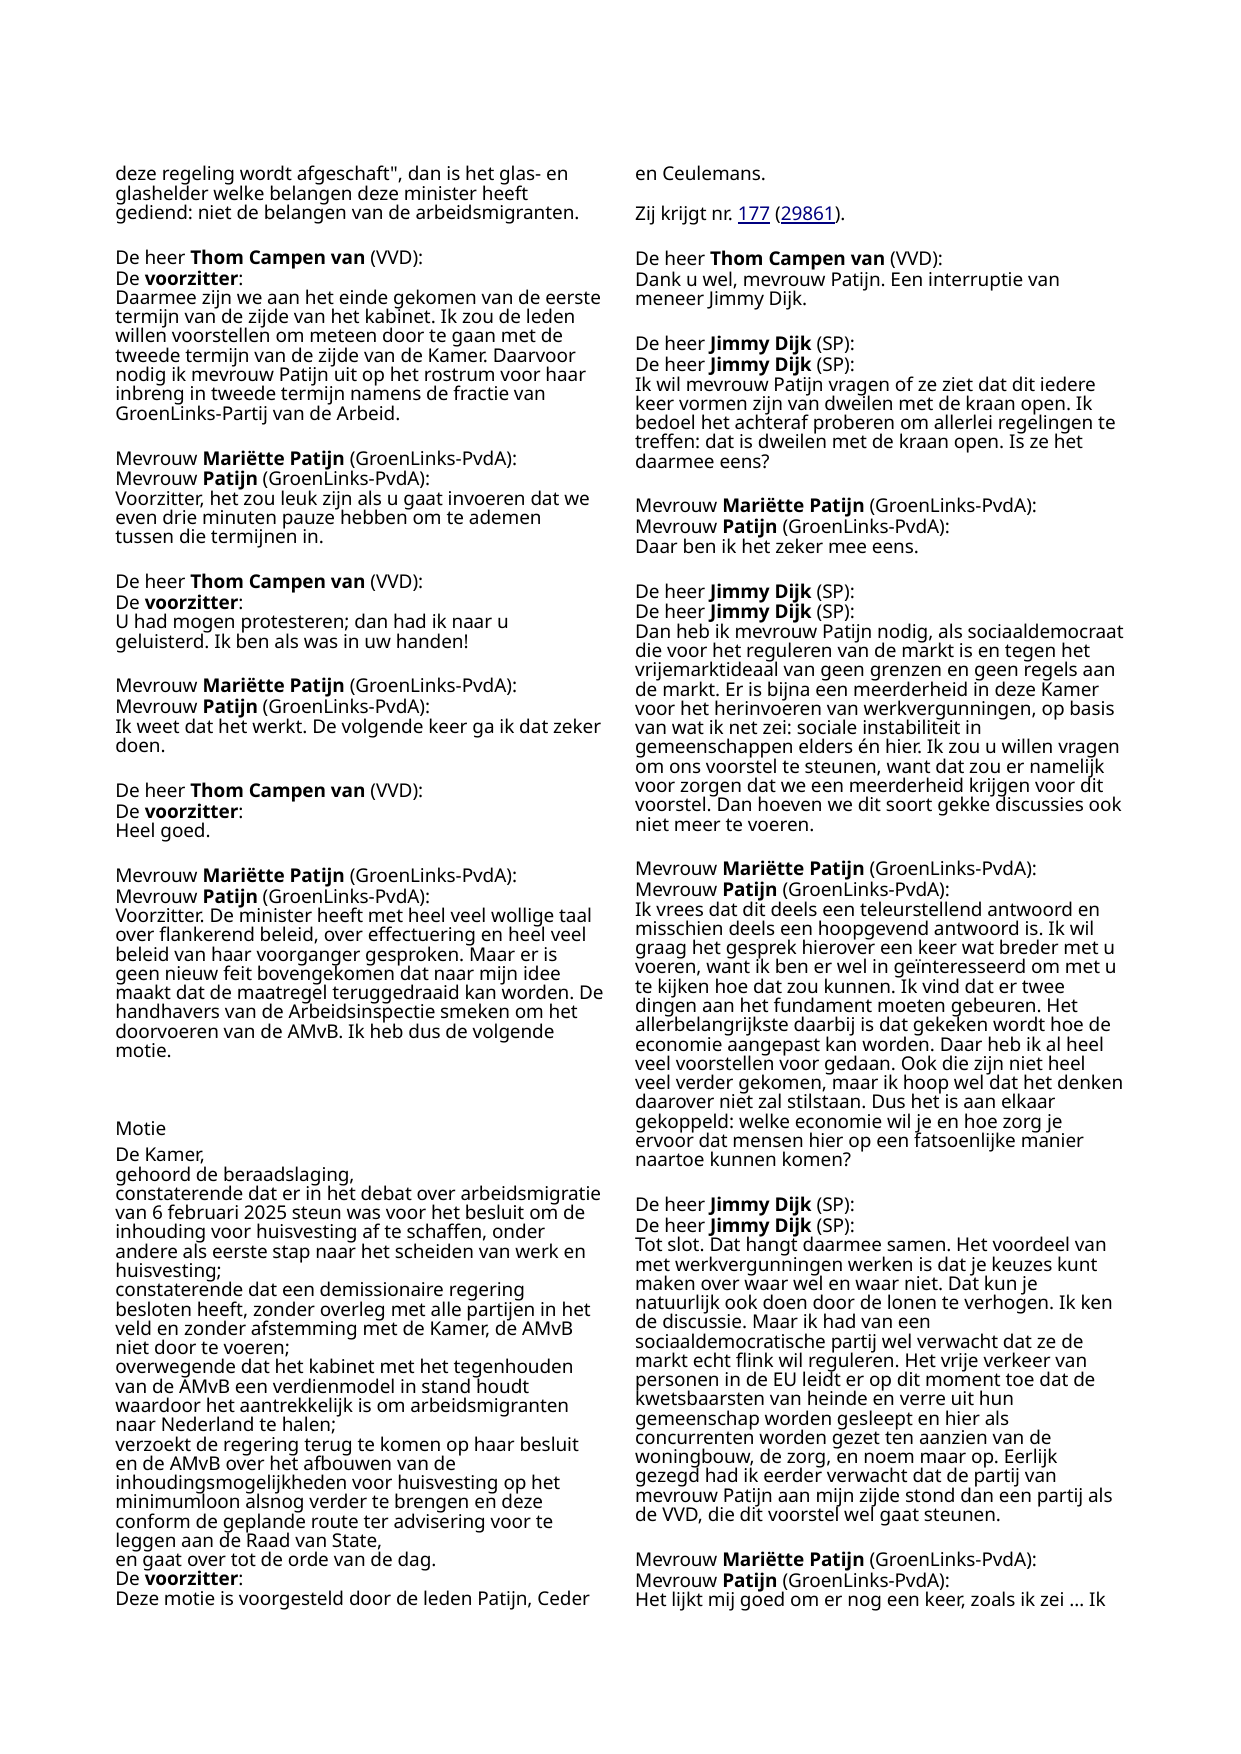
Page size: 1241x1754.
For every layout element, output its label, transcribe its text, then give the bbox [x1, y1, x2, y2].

text en Ceulemans. [635, 165, 1125, 184]
text Zij krijgt nr. 177 (29861). [635, 205, 1125, 224]
text Het lijkt mij goed om er nog een keer, zoals ik zei … Ik [635, 1591, 1125, 1610]
text constaterende dat er in het debat over arbeidsmigratie van 6 februari 2025 steun was voor het besluit om de inhouding voor huisvesting af te schaffen, onder andere als eerste stap naar het scheiden van werk en huisvesting; [115, 1185, 605, 1281]
text De voorzitter: [115, 1570, 605, 1590]
text Ik vrees dat dit deels een teleurstellend antwoord en misschien deels een hoopgevend antwoord is. Ik wil graag het gesprek hierover een keer wat breder met u voeren, want ik ben er wel in geïnteresseerd om met u te kijken hoe dat zou kunnen. Ik vind dat er twee dingen aan het fundament moeten gebeuren. Het allerbelangrijkste daarbij is dat gekeken wordt hoe de economie aangepast kan worden. Daar heb ik al heel veel voorstellen voor gedaan. Ook die zijn niet heel veel verder gekomen, maar ik hoop wel dat het denken daarover niet zal stilstaan. Dus het is aan elkaar gekoppeld: welke economie wil je en hoe zorg je ervoor dat mensen hier op een fatsoenlijke manier naartoe kunnen komen? [635, 901, 1125, 1170]
text Ik weet dat het werkt. De volgende keer ga ik dat zeker doen. [115, 718, 605, 756]
text De heer Thom Campen van (VVD): [115, 568, 605, 594]
text De voorzitter: [115, 594, 605, 613]
text Heel goed. [115, 822, 605, 841]
text De heer Jimmy Dijk (SP): [635, 1217, 1125, 1236]
text Mevrouw Patijn (GroenLinks-PvdA): [635, 881, 1125, 901]
text Dank u wel, mevrouw Patijn. Een interruptie van meneer Jimmy Dijk. [635, 271, 1125, 310]
text Mevrouw Mariëtte Patijn (GroenLinks-PvdA): [115, 445, 605, 470]
text Mevrouw Patijn (GroenLinks-PvdA): [115, 470, 605, 490]
text Mevrouw Patijn (GroenLinks-PvdA): [115, 888, 605, 907]
text gehoord de beraadslaging, [115, 1166, 605, 1185]
text Voorzitter. De minister heeft met heel veel wollige taal over flankerend beleid, over effectuering en heel veel beleid van haar voorganger gesproken. Maar er is geen nieuw feit bovengekomen dat naar mijn idee maakt dat de maatregel teruggedraaid kan worden. De handhavers van de Arbeidsinspectie smeken om het doorvoeren van de AMvB. Ik heb dus de volgende motie. [115, 907, 605, 1061]
text De heer Jimmy Dijk (SP): [635, 331, 1125, 356]
text Daarmee zijn we aan het einde gekomen van de eerste termijn van de zijde van het kabinet. Ik zou de leden willen voorstellen om meteen door te gaan met de tweede termijn van de zijde van de Kamer. Daarvoor nodig ik mevrouw Patijn uit op het rostrum voor haar inbreng in tweede termijn namens de fractie van GroenLinks-Partij van de Arbeid. [115, 289, 605, 424]
text Deze motie is voorgesteld door de leden Patijn, Ceder [115, 1590, 605, 1609]
text Mevrouw Mariëtte Patijn (GroenLinks-PvdA): [635, 1546, 1125, 1572]
text Mevrouw Patijn (GroenLinks-PvdA): [635, 1572, 1125, 1591]
text verzoekt de regering terug te komen op haar besluit en de AMvB over het afbouwen van de inhoudingsmogelijkheden voor huisvesting op het minimumloon alsnog verder te brengen en deze conform de geplande route ter advisering voor te leggen aan de Raad van State, [115, 1436, 605, 1551]
text Daar ben ik het zeker mee eens. [635, 538, 1125, 557]
text Mevrouw Mariëtte Patijn (GroenLinks-PvdA): [635, 493, 1125, 518]
text De heer Jimmy Dijk (SP): [635, 356, 1125, 376]
text Dan heb ik mevrouw Patijn nodig, als sociaaldemocraat die voor het reguleren van de markt is en tegen het vrijemarktideaal van geen grenzen en geen regels aan de markt. Er is bijna een meerderheid in deze Kamer voor het herinvoeren van werkvergunningen, op basis van wat ik net zei: sociale instabiliteit in gemeenschappen elders én hier. Ik zou u willen vragen om ons voorstel te steunen, want dat zou er namelijk voor zorgen dat we een meerderheid krijgen voor dit voorstel. Dan hoeven we dit soort gekke discussies ook niet meer te voeren. [635, 623, 1125, 835]
text Mevrouw Patijn (GroenLinks-PvdA): [115, 698, 605, 718]
text Ik wil mevrouw Patijn vragen of ze ziet dat dit iedere keer vormen zijn van dweilen met de kraan open. Ik bedoel het achteraf proberen om allerlei regelingen te treffen: dat is dweilen met de kraan open. Is ze het daarmee eens? [635, 376, 1125, 472]
text constaterende dat een demissionaire regering besloten heeft, zonder overleg met alle partijen in het veld en zonder afstemming met de Kamer, de AMvB niet door te voeren; [115, 1281, 605, 1358]
text deze regeling wordt afgeschaft", dan is het glas- en glashelder welke belangen deze minister heeft gediend: niet de belangen van de arbeidsmigranten. [115, 165, 605, 223]
text Mevrouw Patijn (GroenLinks-PvdA): [635, 518, 1125, 538]
text en gaat over tot de orde van de dag. [115, 1551, 605, 1570]
text De voorzitter: [115, 270, 605, 289]
text Tot slot. Dat hangt daarmee samen. Het voordeel van met werkvergunningen werken is dat je keuzes kunt maken over waar wel en waar niet. Dat kun je natuurlijk ook doen door de lonen te verhogen. Ik ken de discussie. Maar ik had van een sociaaldemocratische partij wel verwacht dat ze de markt echt flink wil reguleren. Het vrije verkeer van personen in de EU leidt er op dit moment toe dat de kwetsbaarsten van heinde en verre uit hun gemeenschap worden gesleept en hier als concurrenten worden gezet ten aanzien van de woningbouw, de zorg, en noem maar op. Eerlijk gezegd had ik eerder verwacht dat de partij van mevrouw Patijn aan mijn zijde stond dan een partij als de VVD, die dit voorstel wel gaat steunen. [635, 1236, 1125, 1525]
text De heer Thom Campen van (VVD): [115, 777, 605, 803]
text Motie [115, 1115, 605, 1141]
text overwegende dat het kabinet met het tegenhouden van de AMvB een verdienmodel in stand houdt waardoor het aantrekkelijk is om arbeidsmigranten naar Nederland te halen; [115, 1358, 605, 1436]
text De Kamer, [115, 1146, 605, 1166]
text De heer Thom Campen van (VVD): [635, 245, 1125, 271]
text Mevrouw Mariëtte Patijn (GroenLinks-PvdA): [635, 856, 1125, 881]
text De heer Thom Campen van (VVD): [115, 244, 605, 270]
text De heer Jimmy Dijk (SP): [635, 578, 1125, 603]
text De voorzitter: [115, 803, 605, 822]
text Mevrouw Mariëtte Patijn (GroenLinks-PvdA): [115, 673, 605, 698]
text De heer Jimmy Dijk (SP): [635, 1191, 1125, 1217]
text De heer Jimmy Dijk (SP): [635, 603, 1125, 623]
text Mevrouw Mariëtte Patijn (GroenLinks-PvdA): [115, 862, 605, 888]
text U had mogen protesteren; dan had ik naar u geluisterd. Ik ben als was in uw handen! [115, 613, 605, 652]
text Voorzitter, het zou leuk zijn als u gaat invoeren dat we even drie minuten pauze hebben om te ademen tussen die termijnen in. [115, 490, 605, 547]
